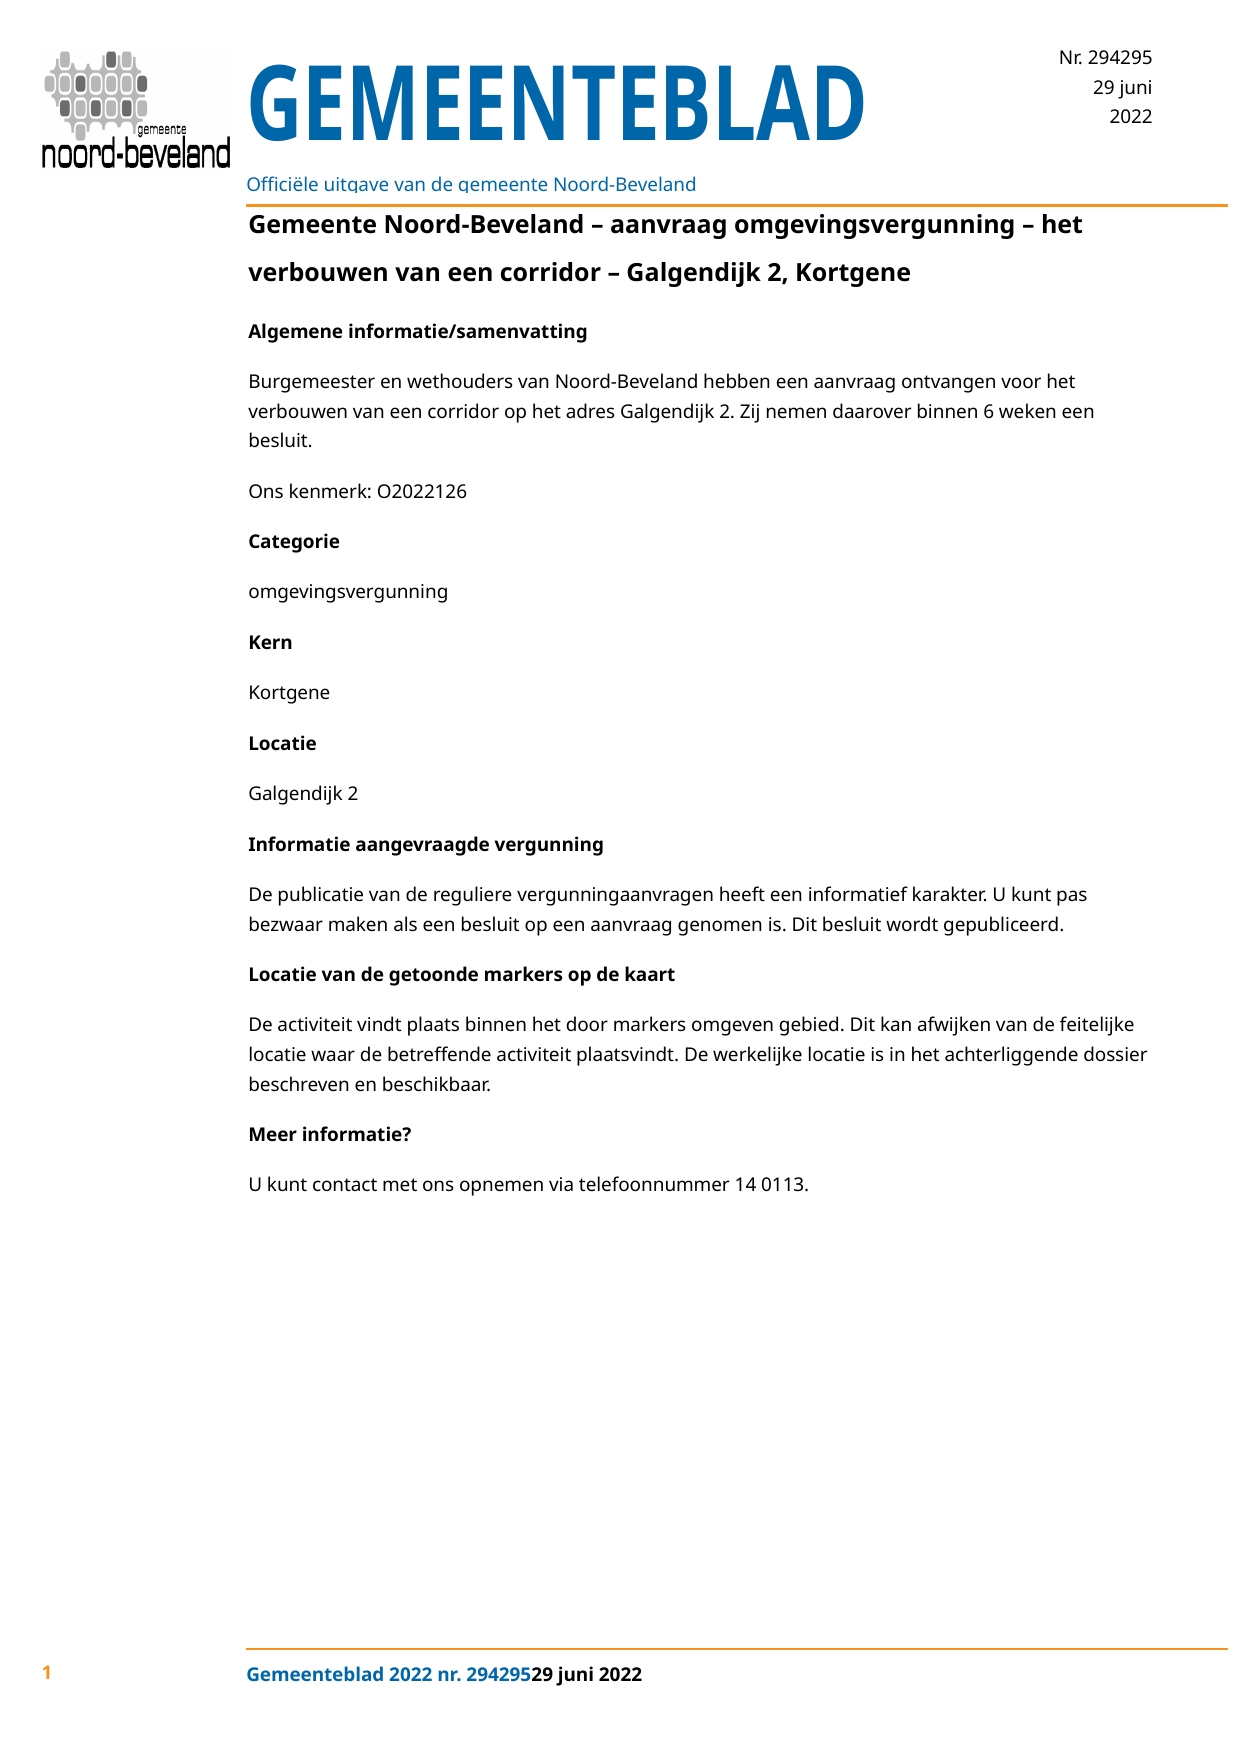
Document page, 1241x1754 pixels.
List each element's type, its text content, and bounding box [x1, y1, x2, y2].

text U kunt contact met ons opnemen via telefoonnummer 14 0113. [248, 1172, 1152, 1197]
text Kortgene [248, 679, 1152, 705]
text Ons kenmerk: O2022126 [248, 478, 1152, 504]
text Meer informatie? [248, 1121, 1152, 1147]
picture [41, 47, 231, 172]
text Kern [248, 629, 1152, 655]
text De activiteit vindt plaats binnen het door markers omgeven gebied. Dit kan afwijken van de feitelijke locatie waar de betreffende activiteit plaatsvindt. De werkelijke locatie is in het achterliggende dossier beschreven en beschikbaar. [248, 1012, 1152, 1097]
text Categorie [248, 528, 1152, 554]
text Gemeente Noord-Beveland – aanvraag omgevingsvergunning – het verbouwen van een corridor – Galgendijk 2, Kortgene [248, 207, 1152, 288]
text De publicatie van de reguliere vergunningaanvragen heeft een informatief karakter. U kunt pas bezwaar maken als een besluit op een aanvraag genomen is. Dit besluit wordt gepubliceerd. [248, 881, 1152, 937]
text Burgemeester en wethouders van Noord-Beveland hebben een aanvraag ontvangen voor het verbouwen van een corridor op het adres Galgendijk 2. Zij nemen daarover binnen 6 weken een besluit. [248, 368, 1152, 453]
text Algemene informatie/samenvatting [248, 318, 1152, 344]
text Locatie van de getoonde markers op de kaart [248, 961, 1152, 987]
text Galgendijk 2 [248, 780, 1152, 806]
text Informatie aangevraagde vergunning [248, 831, 1152, 857]
text Locatie [248, 730, 1152, 756]
text omgevingsvergunning [248, 579, 1152, 604]
